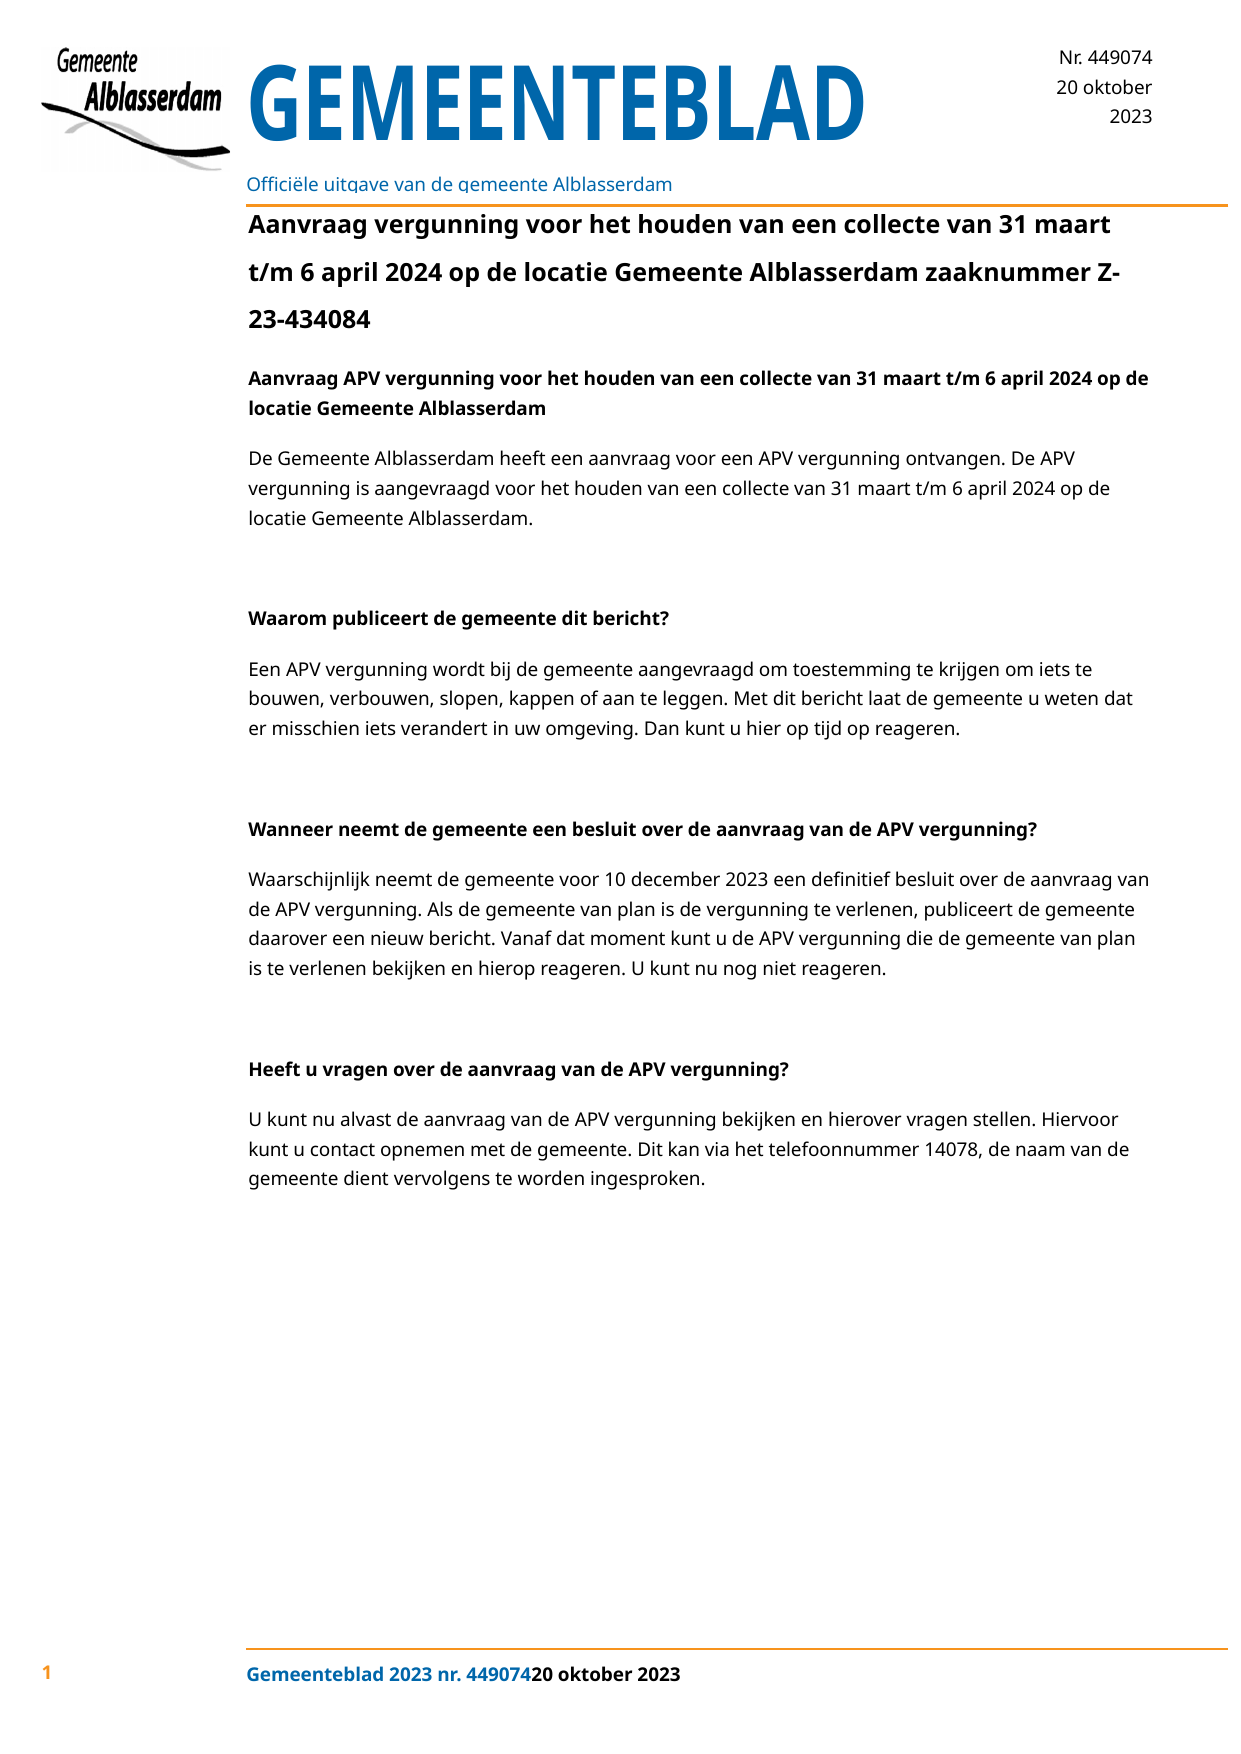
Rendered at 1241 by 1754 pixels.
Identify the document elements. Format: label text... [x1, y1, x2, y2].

text Een APV vergunning wordt bij de gemeente aangevraagd om toestemming te krijgen om iets te bouwen, verbouwen, slopen, kappen of aan te leggen. Met dit bericht laat de gemeente u weten dat er misschien iets verandert in uw omgeving. Dan kunt u hier op tijd op reageren. [248, 656, 1152, 741]
picture [41, 47, 231, 172]
text U kunt nu alvast de aanvraag van de APV vergunning bekijken en hierover vragen stellen. Hiervoor kunt u contact opnemen met de gemeente. Dit kan via het telefoonnummer 14078, de naam van de gemeente dient vervolgens te worden ingesproken. [248, 1106, 1152, 1191]
text Waarom publiceert de gemeente dit bericht? [248, 606, 1152, 631]
text Heeft u vragen over de aanvraag van de APV vergunning? [248, 1056, 1152, 1082]
text Aanvraag APV vergunning voor het houden van een collecte van 31 maart t/m 6 april 2024 op de locatie Gemeente Alblasserdam [248, 366, 1152, 421]
text Waarschijnlijk neemt de gemeente voor 10 december 2023 een definitief besluit over de aanvraag van de APV vergunning. Als de gemeente van plan is de vergunning te verlenen, publiceert de gemeente daarover een nieuw bericht. Vanaf dat moment kunt u de APV vergunning die de gemeente van plan is te verlenen bekijken en hierop reageren. U kunt nu nog niet reageren. [248, 866, 1152, 981]
text De Gemeente Alblasserdam heeft een aanvraag voor een APV vergunning ontvangen. De APV vergunning is aangevraagd voor het houden van een collecte van 31 maart t/m 6 april 2024 op de locatie Gemeente Alblasserdam. [248, 446, 1152, 530]
text Wanneer neemt de gemeente een besluit over de aanvraag van de APV vergunning? [248, 816, 1152, 842]
text Aanvraag vergunning voor het houden van een collecte van 31 maart t/m 6 april 2024 op de locatie Gemeente Alblasserdam zaaknummer Z-23-434084 [248, 207, 1152, 336]
